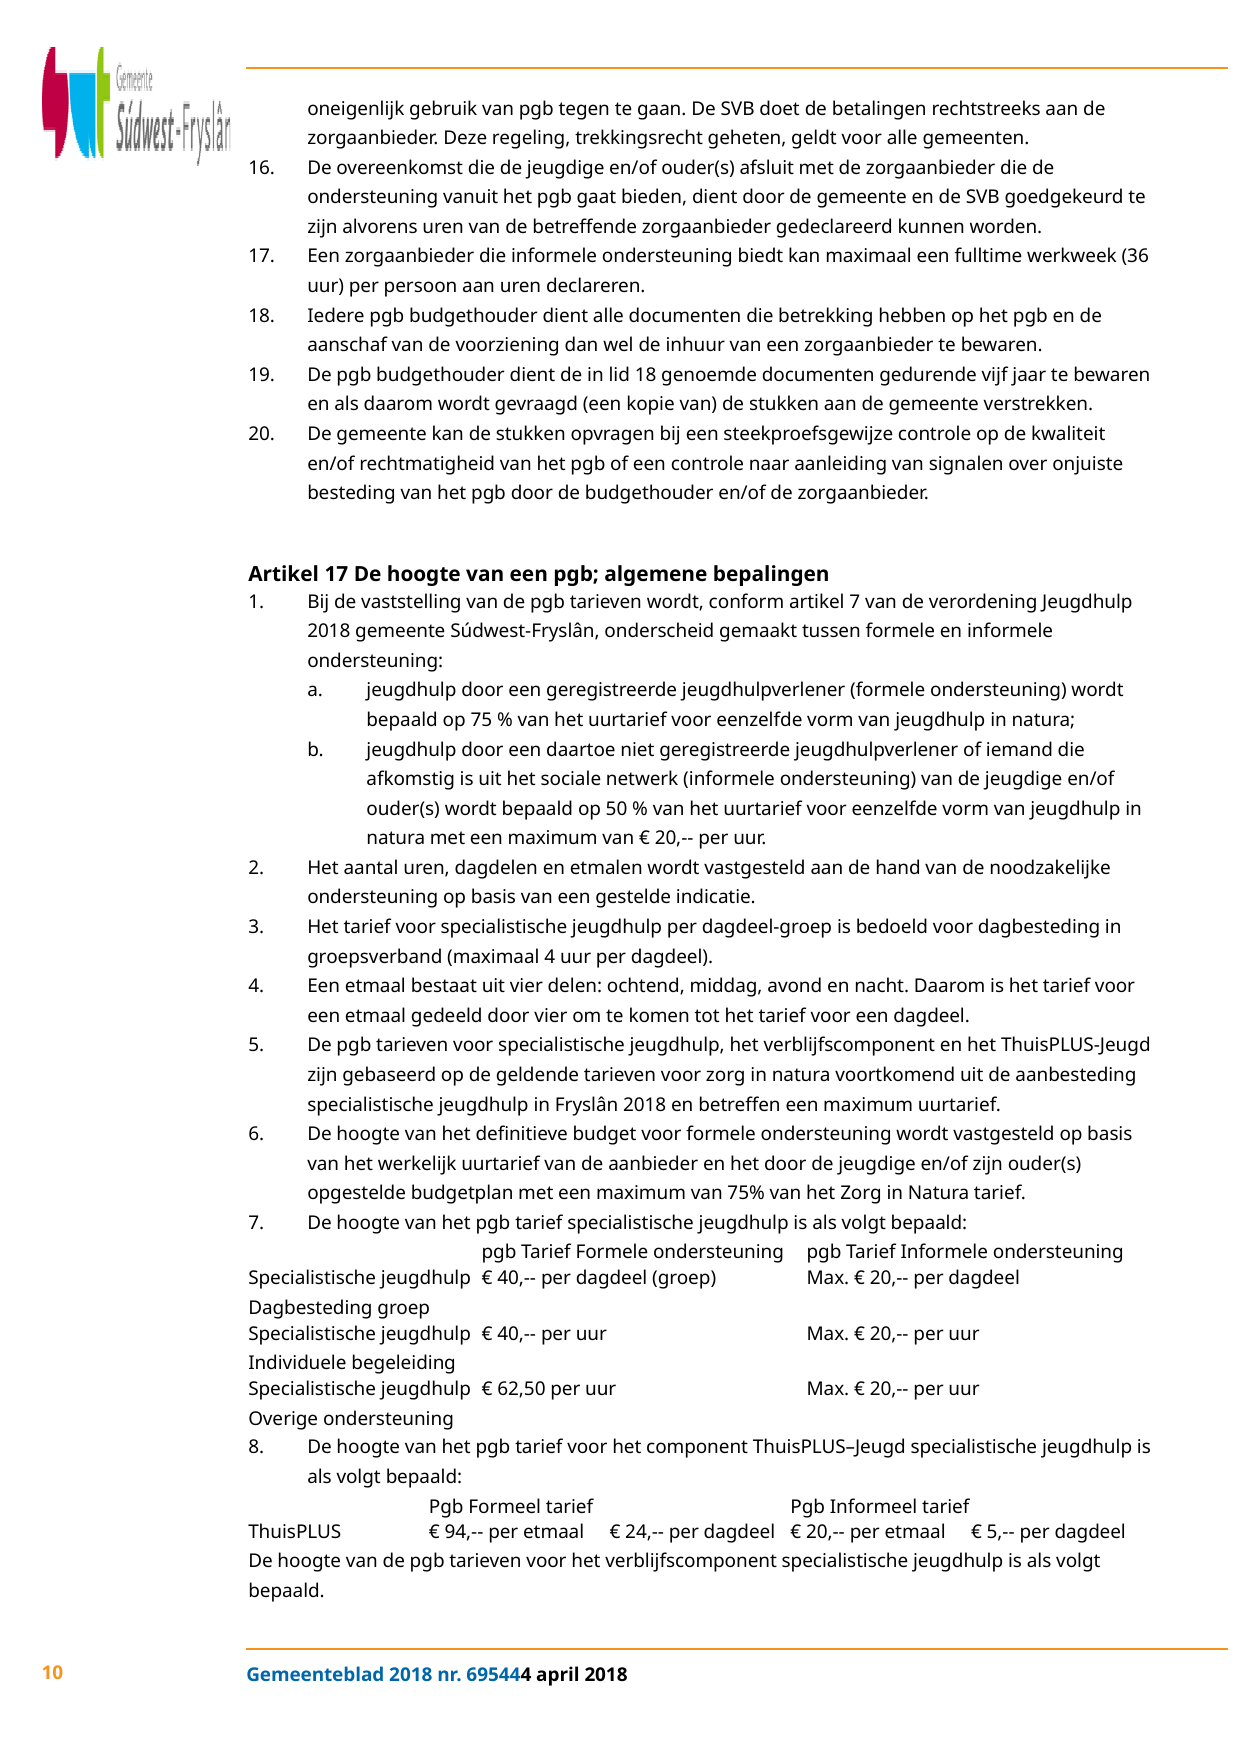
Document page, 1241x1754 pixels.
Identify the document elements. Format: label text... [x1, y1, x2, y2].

list jeugdhulp door een daartoe niet geregistreerde jeugdhulpverlener of iemand die afkomstig is uit het sociale netwerk (informele ondersteuning) van de jeugdige en/of ouder(s) wordt bepaald op 50 % van het uurtarief voor eenzelfde vorm van jeugdhulp in natura met een maximum van € 20,-- per uur. [307, 736, 1152, 850]
table_cell ThuisPLUS [248, 1519, 429, 1544]
table_cell Max. € 20,-- per dagdeel [806, 1265, 1152, 1320]
list De overeenkomst die de jeugdige en/of ouder(s) afsluit met de zorgaanbieder die de ondersteuning vanuit het pgb gaat bieden, dient door de gemeente en de SVB goedgekeurd te zijn alvorens uren van de betreffende zorgaanbieder gedeclareerd kunnen worden. [248, 154, 1152, 239]
table_header Pgb Informeel tarief [790, 1493, 1152, 1519]
list jeugdhulp door een geregistreerde jeugdhulpverlener (formele ondersteuning) wordt bepaald op 75 % van het uurtarief voor eenzelfde vorm van jeugdhulp in natura; [307, 677, 1152, 732]
list oneigenlijk gebruik van pgb tegen te gaan. De SVB doet de betalingen rechtstreeks aan de zorgaanbieder. Deze regeling, trekkingsrecht geheten, geldt voor alle gemeenten. [248, 95, 1152, 150]
list De hoogte van het definitieve budget voor formele ondersteuning wordt vastgesteld op basis van het werkelijk uurtarief van de aanbieder en het door de jeugdige en/of zijn ouder(s) opgestelde budgetplan met een maximum van 75% van het Zorg in Natura tarief. [248, 1120, 1152, 1205]
table_cell € 5,-- per dagdeel [971, 1519, 1152, 1544]
table_cell Specialistische jeugdhulp Dagbesteding groep [248, 1265, 481, 1320]
table_cell Max. € 20,-- per uur [806, 1320, 1152, 1375]
table_cell Max. € 20,-- per uur [806, 1375, 1152, 1430]
text De hoogte van de pgb tarieven voor het verblijfscomponent specialistische jeugdhulp is als volgt bepaald. [248, 1548, 1152, 1603]
list Het aantal uren, dagdelen en etmalen wordt vastgesteld aan de hand van de noodzakelijke ondersteuning op basis van een gestelde indicatie. [248, 854, 1152, 909]
table_cell Specialistische jeugdhulp Overige ondersteuning [248, 1375, 481, 1430]
list De pgb tarieven voor specialistische jeugdhulp, het verblijfscomponent en het ThuisPLUS-Jeugd zijn gebaseerd op de geldende tarieven voor zorg in natura voortkomend uit de aanbesteding specialistische jeugdhulp in Fryslân 2018 en betreffen een maximum uurtarief. [248, 1032, 1152, 1116]
table_cell € 62,50 per uur [481, 1375, 806, 1430]
table_header [248, 1239, 481, 1264]
table_cell € 24,-- per dagdeel [609, 1519, 790, 1544]
table_cell € 94,-- per etmaal [429, 1519, 609, 1544]
list De hoogte van het pgb tarief voor het component ThuisPLUS–Jeugd specialistische jeugdhulp is als volgt bepaald: [248, 1434, 1152, 1489]
list Een etmaal bestaat uit vier delen: ochtend, middag, avond en nacht. Daarom is het tarief voor een etmaal gedeeld door vier om te komen tot het tarief voor een dagdeel. [248, 972, 1152, 1028]
table_header [248, 1493, 429, 1519]
list Bij de vaststelling van de pgb tarieven wordt, conform artikel 7 van de verordening Jeugdhulp 2018 gemeente Súdwest-Fryslân, onderscheid gemaakt tussen formele en informele ondersteuning: [248, 588, 1152, 673]
table_header pgb Tarief Formele ondersteuning [481, 1239, 806, 1264]
table_cell € 40,-- per uur [481, 1320, 806, 1375]
list De gemeente kan de stukken opvragen bij een steekproefsgewijze controle op de kwaliteit en/of rechtmatigheid van het pgb of een controle naar aanleiding van signalen over onjuiste besteding van het pgb door de budgethouder en/of de zorgaanbieder. [248, 420, 1152, 505]
list Een zorgaanbieder die informele ondersteuning biedt kan maximaal een fulltime werkweek (36 uur) per persoon aan uren declareren. [248, 243, 1152, 298]
list Iedere pgb budgethouder dient alle documenten die betrekking hebben op het pgb en de aanschaf van de voorziening dan wel de inhuur van een zorgaanbieder te bewaren. [248, 302, 1152, 357]
table_header pgb Tarief Informele ondersteuning [806, 1239, 1152, 1264]
table_cell € 40,-- per dagdeel (groep) [481, 1265, 806, 1320]
text Artikel 17 De hoogte van een pgb; algemene bepalingen [248, 559, 1152, 588]
list De pgb budgethouder dient de in lid 18 genoemde documenten gedurende vijf jaar te bewaren en als daarom wordt gevraagd (een kopie van) de stukken aan de gemeente verstrekken. [248, 361, 1152, 416]
table_cell Specialistische jeugdhulp Individuele begeleiding [248, 1320, 481, 1375]
list De hoogte van het pgb tarief specialistische jeugdhulp is als volgt bepaald: [248, 1209, 1152, 1235]
table_cell € 20,-- per etmaal [790, 1519, 971, 1544]
table_header Pgb Formeel tarief [429, 1493, 790, 1519]
picture [41, 47, 231, 172]
list Het tarief voor specialistische jeugdhulp per dagdeel-groep is bedoeld voor dagbesteding in groepsverband (maximaal 4 uur per dagdeel). [248, 913, 1152, 968]
